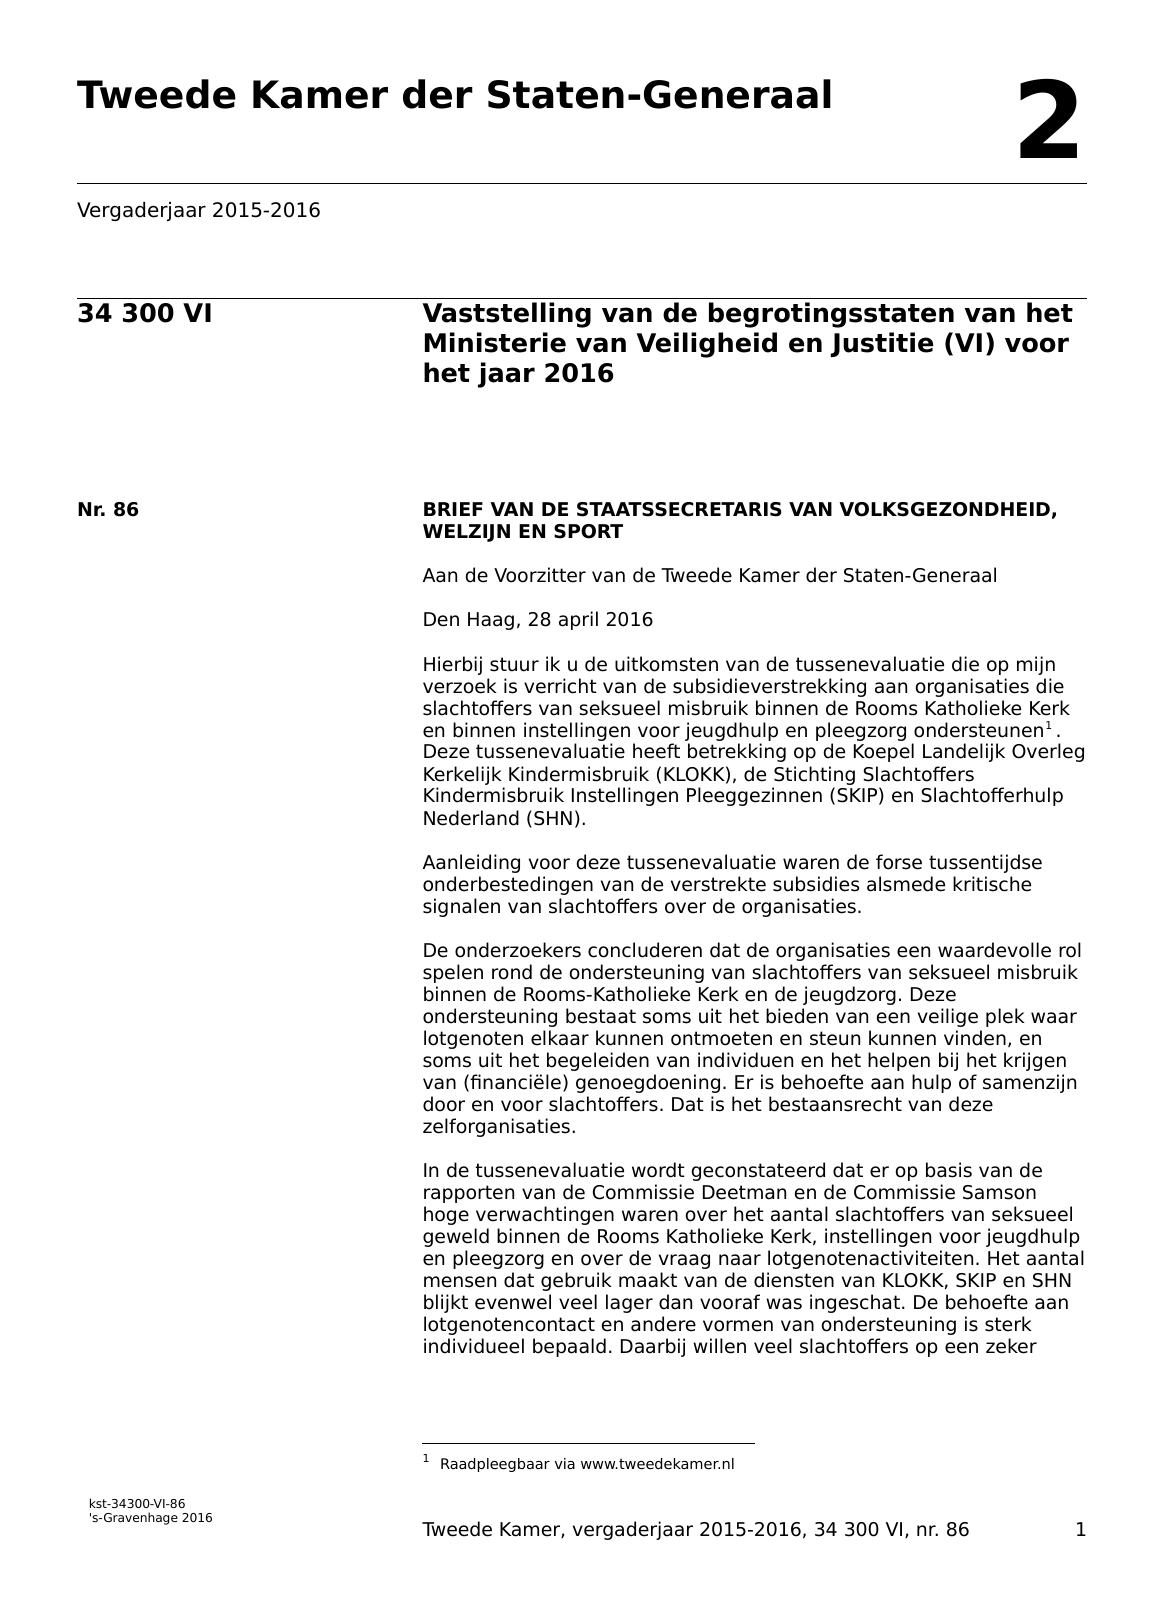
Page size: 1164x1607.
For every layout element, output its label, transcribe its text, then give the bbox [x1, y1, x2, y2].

text Aanleiding voor deze tussenevaluatie waren de forse tussentijdse onderbestedingen van de verstrekte subsidies alsmede kritische signalen van slachtoffers over de organisaties. [422, 852, 1087, 917]
text 's-Gravenhage 2016 [88, 1511, 323, 1525]
text De onderzoekers concluderen dat de organisaties een waardevolle rol spelen rond de ondersteuning van slachtoffers van seksueel misbruik binnen de Rooms-Katholieke Kerk en de jeugdzorg. Deze ondersteuning bestaat soms uit het bieden van een veilige plek waar lotgenoten elkaar kunnen ontmoeten en steun kunnen vinden, en soms uit het begeleiden van individuen en het helpen bij het krijgen van (financiële) genoegdoening. Er is behoefte aan hulp of samenzijn door en voor slachtoffers. Dat is het bestaansrecht van deze zelforganisaties. [422, 940, 1087, 1137]
table_header Tweede Kamer der Staten-Generaal [77, 59, 886, 183]
text Den Haag, 28 april 2016 [422, 609, 1087, 631]
text Raadpleegbaar via www.tweedekamer.nl [422, 1452, 1087, 1474]
text Hierbij stuur ik u de uitkomsten van de tussenevaluatie die op mijn verzoek is verricht van de subsidieverstrekking aan organisaties die slachtoffers van seksueel misbruik binnen de Rooms Katholieke Kerk en binnen instellingen voor jeugdhulp en pleegzorg ondersteunen. Deze tussenevaluatie heeft betrekking op de Koepel Landelijk Overleg Kerkelijk Kindermisbruik (KLOKK), de Stichting Slachtoffers Kindermisbruik Instellingen Pleeggezinnen (SKIP) en Slachtofferhulp Nederland (SHN). [422, 653, 1087, 829]
subtitle 34 300 VI Vaststelling van de begrotingsstaten van het Ministerie van Veiligheid en Justitie (VI) voor het jaar 2016 [77, 299, 1087, 388]
text In de tussenevaluatie wordt geconstateerd dat er op basis van de rapporten van de Commissie Deetman en de Commissie Samson hoge verwachtingen waren over het aantal slachtoffers van seksueel geweld binnen de Rooms Katholieke Kerk, instellingen voor jeugdhulp en pleegzorg en over de vraag naar lotgenotenactiviteiten. Het aantal mensen dat gebruik maakt van de diensten van KLOKK, SKIP en SHN blijkt evenwel veel lager dan vooraf was ingeschat. De behoefte aan lotgenotencontact en andere vormen van ondersteuning is sterk individueel bepaald. Daarbij willen veel slachtoffers op een zeker [422, 1160, 1087, 1357]
subtitle Nr. 86 BRIEF VAN DE STAATSSECRETARIS VAN VOLKSGEZONDHEID, WELZIJN EN SPORT [77, 499, 1087, 543]
text Aan de Voorzitter van de Tweede Kamer der Staten-Generaal [422, 565, 1087, 587]
table_header 2 [886, 59, 1087, 183]
table_cell Vergaderjaar 2015-2016 [77, 184, 1087, 298]
text kst-34300-VI-86 [88, 1497, 323, 1511]
